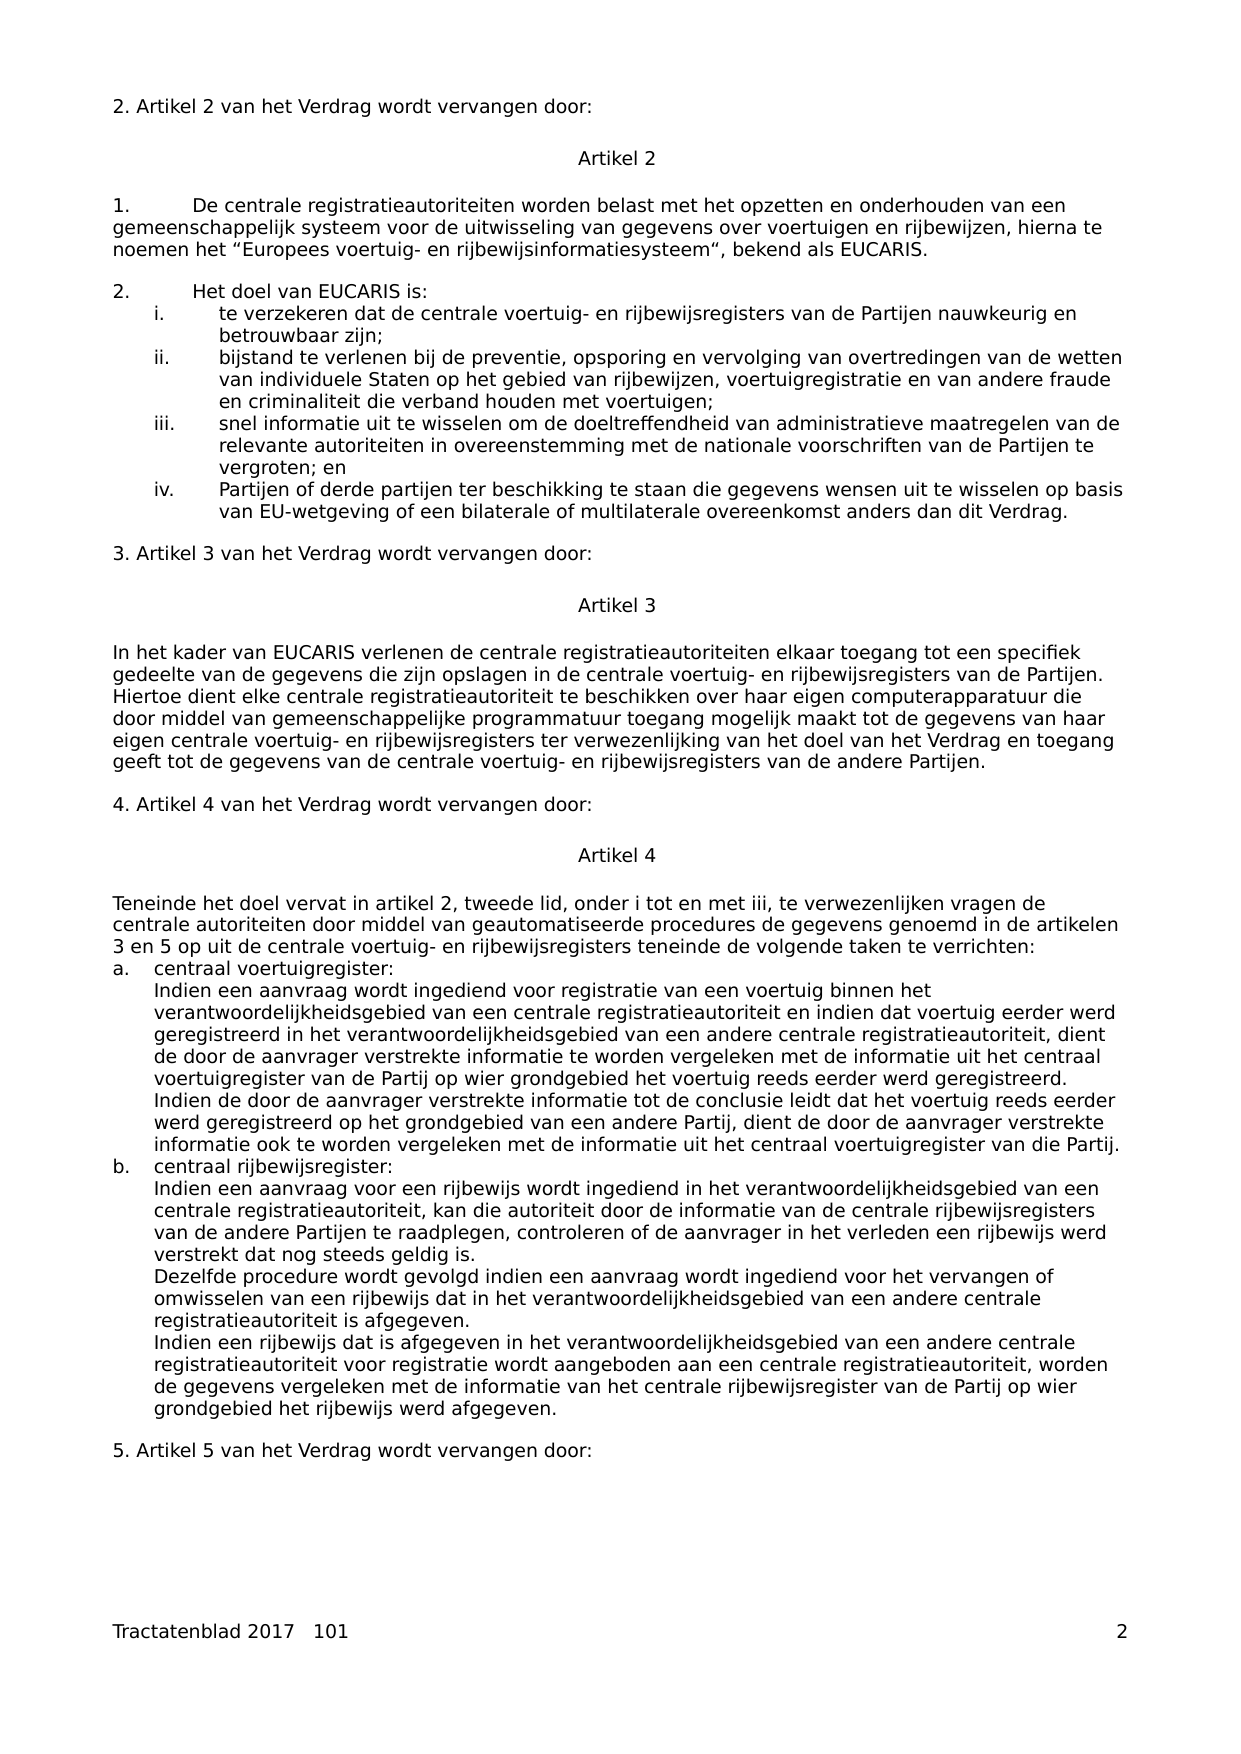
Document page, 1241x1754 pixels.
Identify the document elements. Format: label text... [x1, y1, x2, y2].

text 4. Artikel 4 van het Verdrag wordt vervangen door: [112, 793, 1128, 815]
text 2. Het doel van EUCARIS is: [112, 281, 1128, 303]
subtitle Artikel 2 [112, 148, 1128, 170]
text Indien een rijbewijs dat is afgegeven in het verantwoordelijkheidsgebied van een andere centrale registratieautoriteit voor registratie wordt aangeboden aan een centrale registratieautoriteit, worden de gegevens vergeleken met de informatie van het centrale rijbewijsregister van de Partij op wier grondgebied het rijbewijs werd afgegeven. [153, 1332, 1128, 1420]
text iv. Partijen of derde partijen ter beschikking te staan die gegevens wensen uit te wisselen op basis van EU-wetgeving of een bilaterale of multilaterale overeenkomst anders dan dit Verdrag. [153, 479, 1128, 523]
text 5. Artikel 5 van het Verdrag wordt vervangen door: [112, 1440, 1128, 1462]
text Hiertoe dient elke centrale registratieautoriteit te beschikken over haar eigen computerapparatuur die door middel van gemeenschappelijke programmatuur toegang mogelijk maakt tot de gegevens van haar eigen centrale voertuig- en rijbewijsregisters ter verwezenlijking van het doel van het Verdrag en toegang geeft tot de gegevens van de centrale voertuig- en rijbewijsregisters van de andere Partijen. [112, 686, 1128, 773]
subtitle Artikel 3 [112, 594, 1128, 617]
text i. te verzekeren dat de centrale voertuig- en rijbewijsregisters van de Partijen nauwkeurig en betrouwbaar zijn; [153, 303, 1128, 347]
text iii. snel informatie uit te wisselen om de doeltreffendheid van administratieve maatregelen van de relevante autoriteiten in overeenstemming met de nationale voorschriften van de Partijen te vergroten; en [153, 413, 1128, 479]
text b. centraal rijbewijsregister: [112, 1156, 1128, 1178]
text Indien een aanvraag voor een rijbewijs wordt ingediend in het verantwoordelijkheidsgebied van een centrale registratieautoriteit, kan die autoriteit door de informatie van de centrale rijbewijsregisters van de andere Partijen te raadplegen, controleren of de aanvrager in het verleden een rijbewijs werd verstrekt dat nog steeds geldig is. [153, 1178, 1128, 1266]
text 1. De centrale registratieautoriteiten worden belast met het opzetten en onderhouden van een gemeenschappelijk systeem voor de uitwisseling van gegevens over voertuigen en rijbewijzen, hierna te noemen het “Europees voertuig- en rijbewijsinformatiesysteem“, bekend als EUCARIS. [112, 195, 1128, 261]
text a. centraal voertuigregister: [112, 958, 1128, 980]
text Indien een aanvraag wordt ingediend voor registratie van een voertuig binnen het verantwoordelijkheidsgebied van een centrale registratieautoriteit en indien dat voertuig eerder werd geregistreerd in het verantwoordelijkheidsgebied van een andere centrale registratieautoriteit, dient de door de aanvrager verstrekte informatie te worden vergeleken met de informatie uit het centraal voertuigregister van de Partij op wier grondgebied het voertuig reeds eerder werd geregistreerd. [153, 980, 1128, 1090]
text 2. Artikel 2 van het Verdrag wordt vervangen door: [112, 96, 1128, 118]
subtitle Artikel 4 [112, 845, 1128, 867]
text Indien de door de aanvrager verstrekte informatie tot de conclusie leidt dat het voertuig reeds eerder werd geregistreerd op het grondgebied van een andere Partij, dient de door de aanvrager verstrekte informatie ook te worden vergeleken met de informatie uit het centraal voertuigregister van die Partij. [153, 1090, 1128, 1156]
text In het kader van EUCARIS verlenen de centrale registratieautoriteiten elkaar toegang tot een specifiek gedeelte van de gegevens die zijn opslagen in de centrale voertuig- en rijbewijsregisters van de Partijen. [112, 642, 1128, 686]
text Dezelfde procedure wordt gevolgd indien een aanvraag wordt ingediend voor het vervangen of omwisselen van een rijbewijs dat in het verantwoordelijkheidsgebied van een andere centrale registratieautoriteit is afgegeven. [153, 1266, 1128, 1332]
text 3. Artikel 3 van het Verdrag wordt vervangen door: [112, 543, 1128, 564]
text Teneinde het doel vervat in artikel 2, tweede lid, onder i tot en met iii, te verwezenlijken vragen de centrale autoriteiten door middel van geautomatiseerde procedures de gegevens genoemd in de artikelen 3 en 5 op uit de centrale voertuig- en rijbewijsregisters teneinde de volgende taken te verrichten: [112, 892, 1128, 958]
text ii. bijstand te verlenen bij de preventie, opsporing en vervolging van overtredingen van de wetten van individuele Staten op het gebied van rijbewijzen, voertuigregistratie en van andere fraude en criminaliteit die verband houden met voertuigen; [153, 347, 1128, 413]
